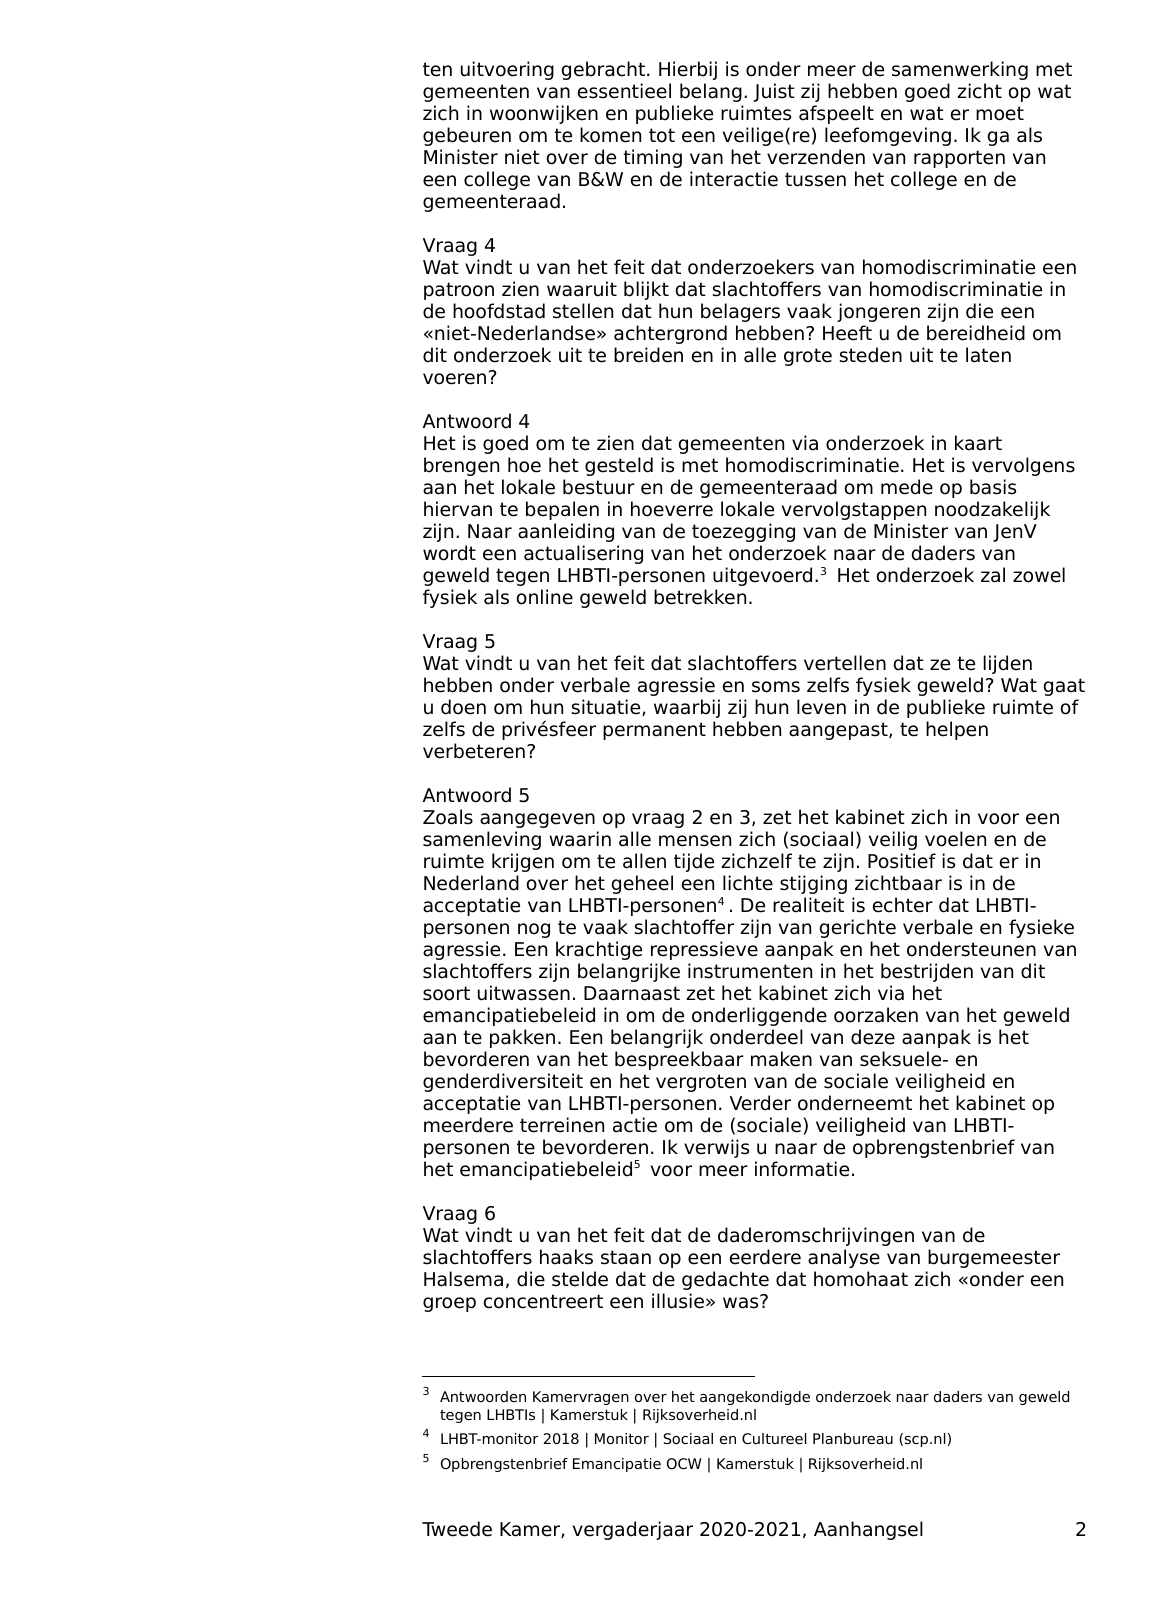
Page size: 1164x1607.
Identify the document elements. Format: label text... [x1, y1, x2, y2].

text Zoals aangegeven op vraag 2 en 3, zet het kabinet zich in voor een samenleving waarin alle mensen zich (sociaal) veilig voelen en de ruimte krijgen om te allen tijde zichzelf te zijn. Positief is dat er in Nederland over het geheel een lichte stijging zichtbaar is in de acceptatie van LHBTI-personen. De realiteit is echter dat LHBTI-personen nog te vaak slachtoffer zijn van gerichte verbale en fysieke agressie. Een krachtige repressieve aanpak en het ondersteunen van slachtoffers zijn belangrijke instrumenten in het bestrijden van dit soort uitwassen. Daarnaast zet het kabinet zich via het emancipatiebeleid in om de onderliggende oorzaken van het geweld aan te pakken. Een belangrijk onderdeel van deze aanpak is het bevorderen van het bespreekbaar maken van seksuele- en genderdiversiteit en het vergroten van de sociale veiligheid en acceptatie van LHBTI-personen. Verder onderneemt het kabinet op meerdere terreinen actie om de (sociale) veiligheid van LHBTI- personen te bevorderen. Ik verwijs u naar de opbrengstenbrief van het emancipatiebeleid voor meer informatie. [422, 807, 1087, 1181]
text Vraag 6 [422, 1203, 1087, 1225]
text LHBT-monitor 2018 | Monitor | Sociaal en Cultureel Planbureau (scp.nl) [422, 1427, 1087, 1449]
text Antwoord 5 [422, 785, 1087, 807]
text ten uitvoering gebracht. Hierbij is onder meer de samenwerking met gemeenten van essentieel belang. Juist zij hebben goed zicht op wat zich in woonwijken en publieke ruimtes afspeelt en wat er moet gebeuren om te komen tot een veilige(re) leefomgeving. Ik ga als Minister niet over de timing van het verzenden van rapporten van een college van B&W en de interactie tussen het college en de gemeenteraad. [422, 59, 1087, 213]
text Antwoorden Kamervragen over het aangekondigde onderzoek naar daders van geweld tegen LHBTIs | Kamerstuk | Rijksoverheid.nl [422, 1385, 1087, 1424]
text Opbrengstenbrief Emancipatie OCW | Kamerstuk | Rijksoverheid.nl [422, 1452, 1087, 1474]
text Wat vindt u van het feit dat de daderomschrijvingen van de slachtoffers haaks staan op een eerdere analyse van burgemeester Halsema, die stelde dat de gedachte dat homohaat zich «onder een groep concentreert een illusie» was? [422, 1225, 1087, 1313]
text Antwoord 4 [422, 411, 1087, 433]
text Vraag 4 [422, 235, 1087, 257]
text Vraag 5 [422, 631, 1087, 653]
text Het is goed om te zien dat gemeenten via onderzoek in kaart brengen hoe het gesteld is met homodiscriminatie. Het is vervolgens aan het lokale bestuur en de gemeenteraad om mede op basis hiervan te bepalen in hoeverre lokale vervolgstappen noodzakelijk zijn. Naar aanleiding van de toezegging van de Minister van JenV wordt een actualisering van het onderzoek naar de daders van geweld tegen LHBTI-personen uitgevoerd. Het onderzoek zal zowel fysiek als online geweld betrekken. [422, 433, 1087, 609]
text Wat vindt u van het feit dat onderzoekers van homodiscriminatie een patroon zien waaruit blijkt dat slachtoffers van homodiscriminatie in de hoofdstad stellen dat hun belagers vaak jongeren zijn die een «niet-Nederlandse» achtergrond hebben? Heeft u de bereidheid om dit onderzoek uit te breiden en in alle grote steden uit te laten voeren? [422, 257, 1087, 389]
text Wat vindt u van het feit dat slachtoffers vertellen dat ze te lijden hebben onder verbale agressie en soms zelfs fysiek geweld? Wat gaat u doen om hun situatie, waarbij zij hun leven in de publieke ruimte of zelfs de privésfeer permanent hebben aangepast, te helpen verbeteren? [422, 653, 1087, 763]
